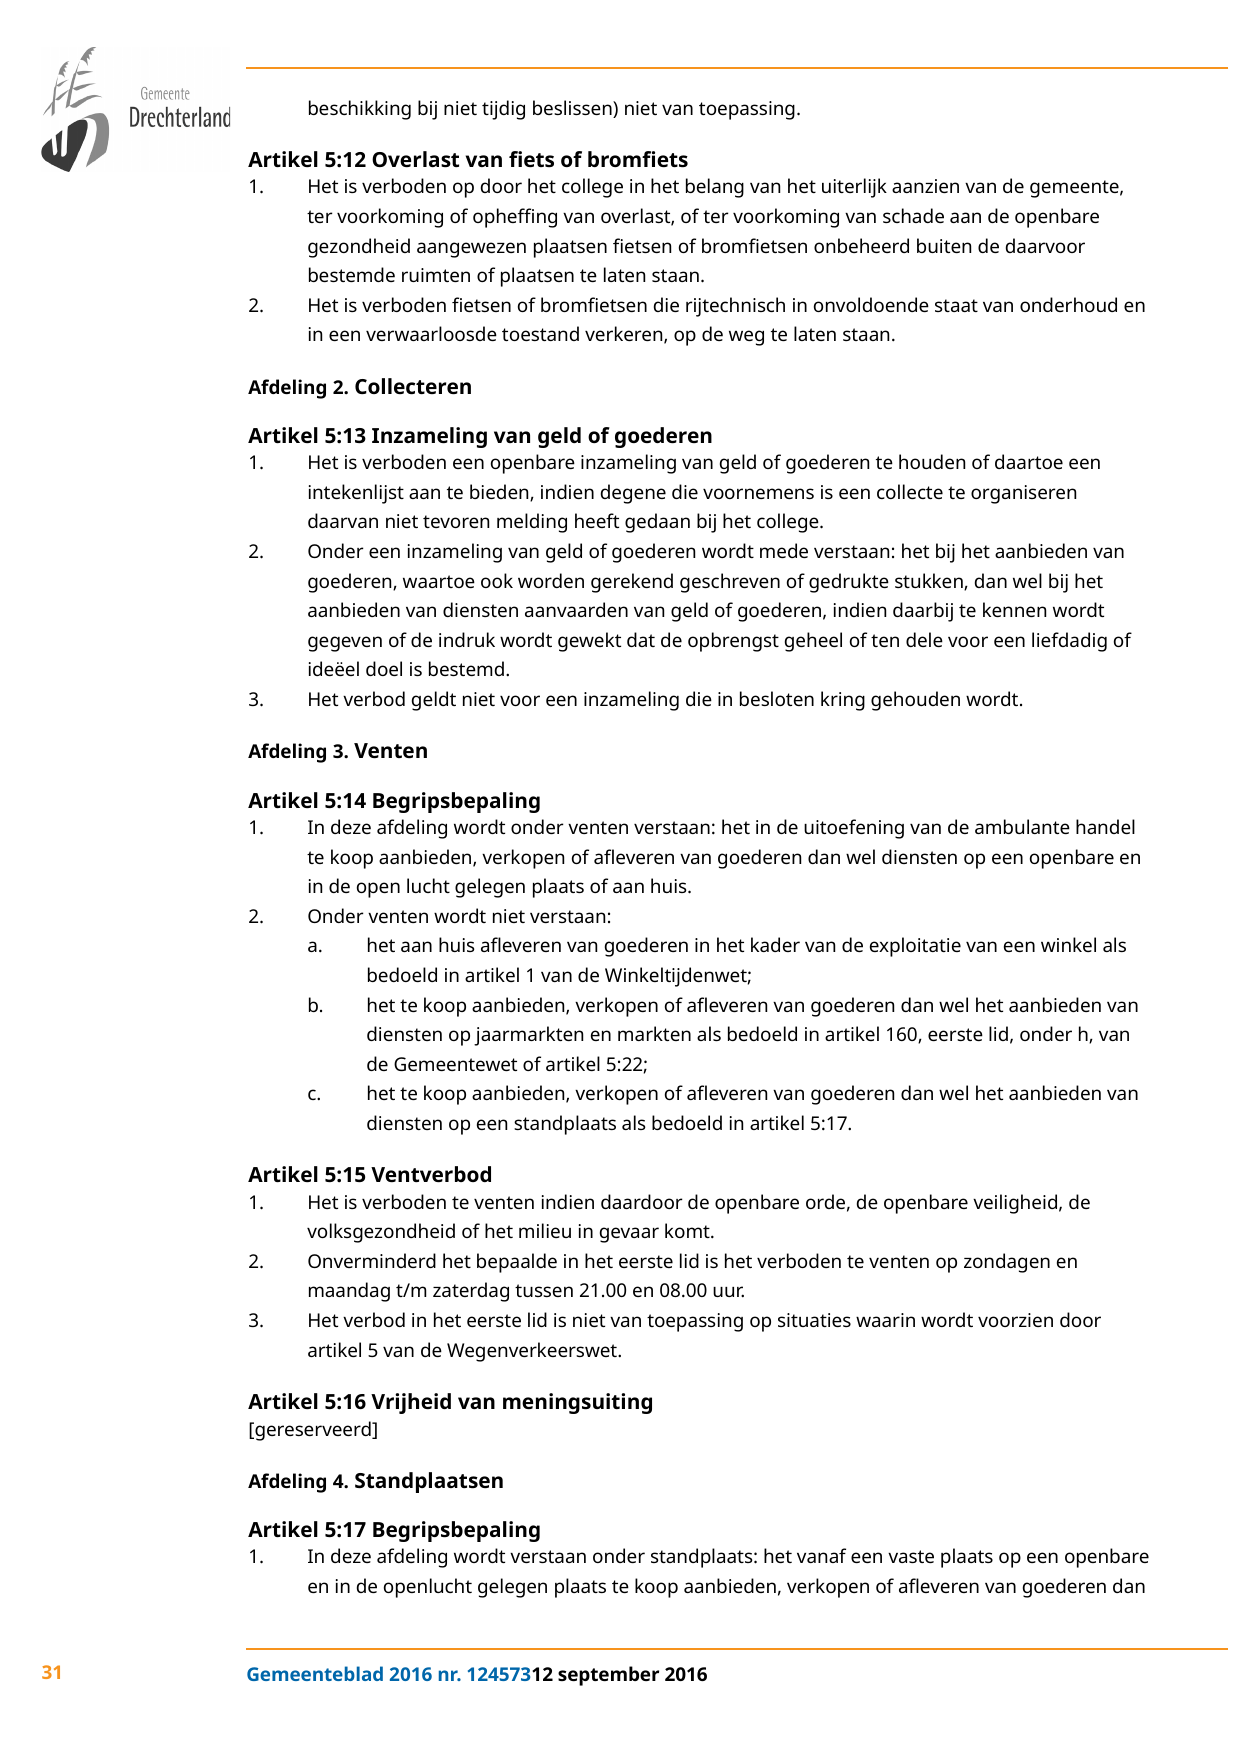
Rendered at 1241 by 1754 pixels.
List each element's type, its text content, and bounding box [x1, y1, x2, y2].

text Artikel 5:13 Inzameling van geld of goederen [248, 421, 1152, 449]
list het aan huis afleveren van goederen in het kader van de exploitatie van een winkel als bedoeld in artikel 1 van de Winkeltijdenwet; [307, 933, 1152, 988]
list Onverminderd het bepaalde in het eerste lid is het verboden te venten op zondagen en maandag t/m zaterdag tussen 21.00 en 08.00 uur. [248, 1248, 1152, 1303]
text Artikel 5:14 Begripsbepaling [248, 786, 1152, 814]
text Artikel 5:16 Vrijheid van meningsuiting [248, 1387, 1152, 1416]
text [gereserveerd] [248, 1416, 1152, 1441]
text Artikel 5:17 Begripsbepaling [248, 1515, 1152, 1544]
list Het is verboden fietsen of bromfietsen die rijtechnisch in onvoldoende staat van onderhoud en in een verwaarloosde toestand verkeren, op de weg te laten staan. [248, 292, 1152, 347]
text Afdeling 4. Standplaatsen [248, 1466, 1152, 1494]
list het te koop aanbieden, verkopen of afleveren van goederen dan wel het aanbieden van diensten op een standplaats als bedoeld in artikel 5:17. [307, 1081, 1152, 1136]
list Het is verboden op door het college in het belang van het uiterlijk aanzien van de gemeente, ter voorkoming of opheffing van overlast, of ter voorkoming van schade aan de openbare gezondheid aangewezen plaatsen fietsen of bromfietsen onbeheerd buiten de daarvoor bestemde ruimten of plaatsen te laten staan. [248, 174, 1152, 288]
list het te koop aanbieden, verkopen of afleveren van goederen dan wel het aanbieden van diensten op jaarmarkten en markten als bedoeld in artikel 160, eerste lid, onder h, van de Gemeentewet of artikel 5:22; [307, 992, 1152, 1077]
list In deze afdeling wordt onder venten verstaan: het in de uitoefening van de ambulante handel te koop aanbieden, verkopen of afleveren van goederen dan wel diensten op een openbare en in de open lucht gelegen plaats of aan huis. [248, 814, 1152, 899]
list Onder venten wordt niet verstaan: [248, 903, 1152, 929]
list Het verbod geldt niet voor een inzameling die in besloten kring gehouden wordt. [248, 686, 1152, 712]
picture [41, 47, 231, 172]
list In deze afdeling wordt verstaan onder standplaats: het vanaf een vaste plaats op een openbare en in de openlucht gelegen plaats te koop aanbieden, verkopen of afleveren van goederen dan [248, 1544, 1152, 1599]
text Afdeling 2. Collecteren [248, 372, 1152, 400]
list Het is verboden een openbare inzameling van geld of goederen te houden of daartoe een intekenlijst aan te bieden, indien degene die voornemens is een collecte te organiseren daarvan niet tevoren melding heeft gedaan bij het college. [248, 449, 1152, 534]
text Artikel 5:15 Ventverbod [248, 1161, 1152, 1189]
list Het verbod in het eerste lid is niet van toepassing op situaties waarin wordt voorzien door artikel 5 van de Wegenverkeerswet. [248, 1307, 1152, 1363]
list Het is verboden te venten indien daardoor de openbare orde, de openbare veiligheid, de volksgezondheid of het milieu in gevaar komt. [248, 1189, 1152, 1244]
list Onder een inzameling van geld of goederen wordt mede verstaan: het bij het aanbieden van goederen, waartoe ook worden gerekend geschreven of gedrukte stukken, dan wel bij het aanbieden van diensten aanvaarden van geld of goederen, indien daarbij te kennen wordt gegeven of de indruk wordt gewekt dat de opbrengst geheel of ten dele voor een liefdadig of ideëel doel is bestemd. [248, 538, 1152, 682]
text Artikel 5:12 Overlast van fiets of bromfiets [248, 145, 1152, 174]
text Afdeling 3. Venten [248, 737, 1152, 765]
list beschikking bij niet tijdig beslissen) niet van toepassing. [248, 95, 1152, 121]
